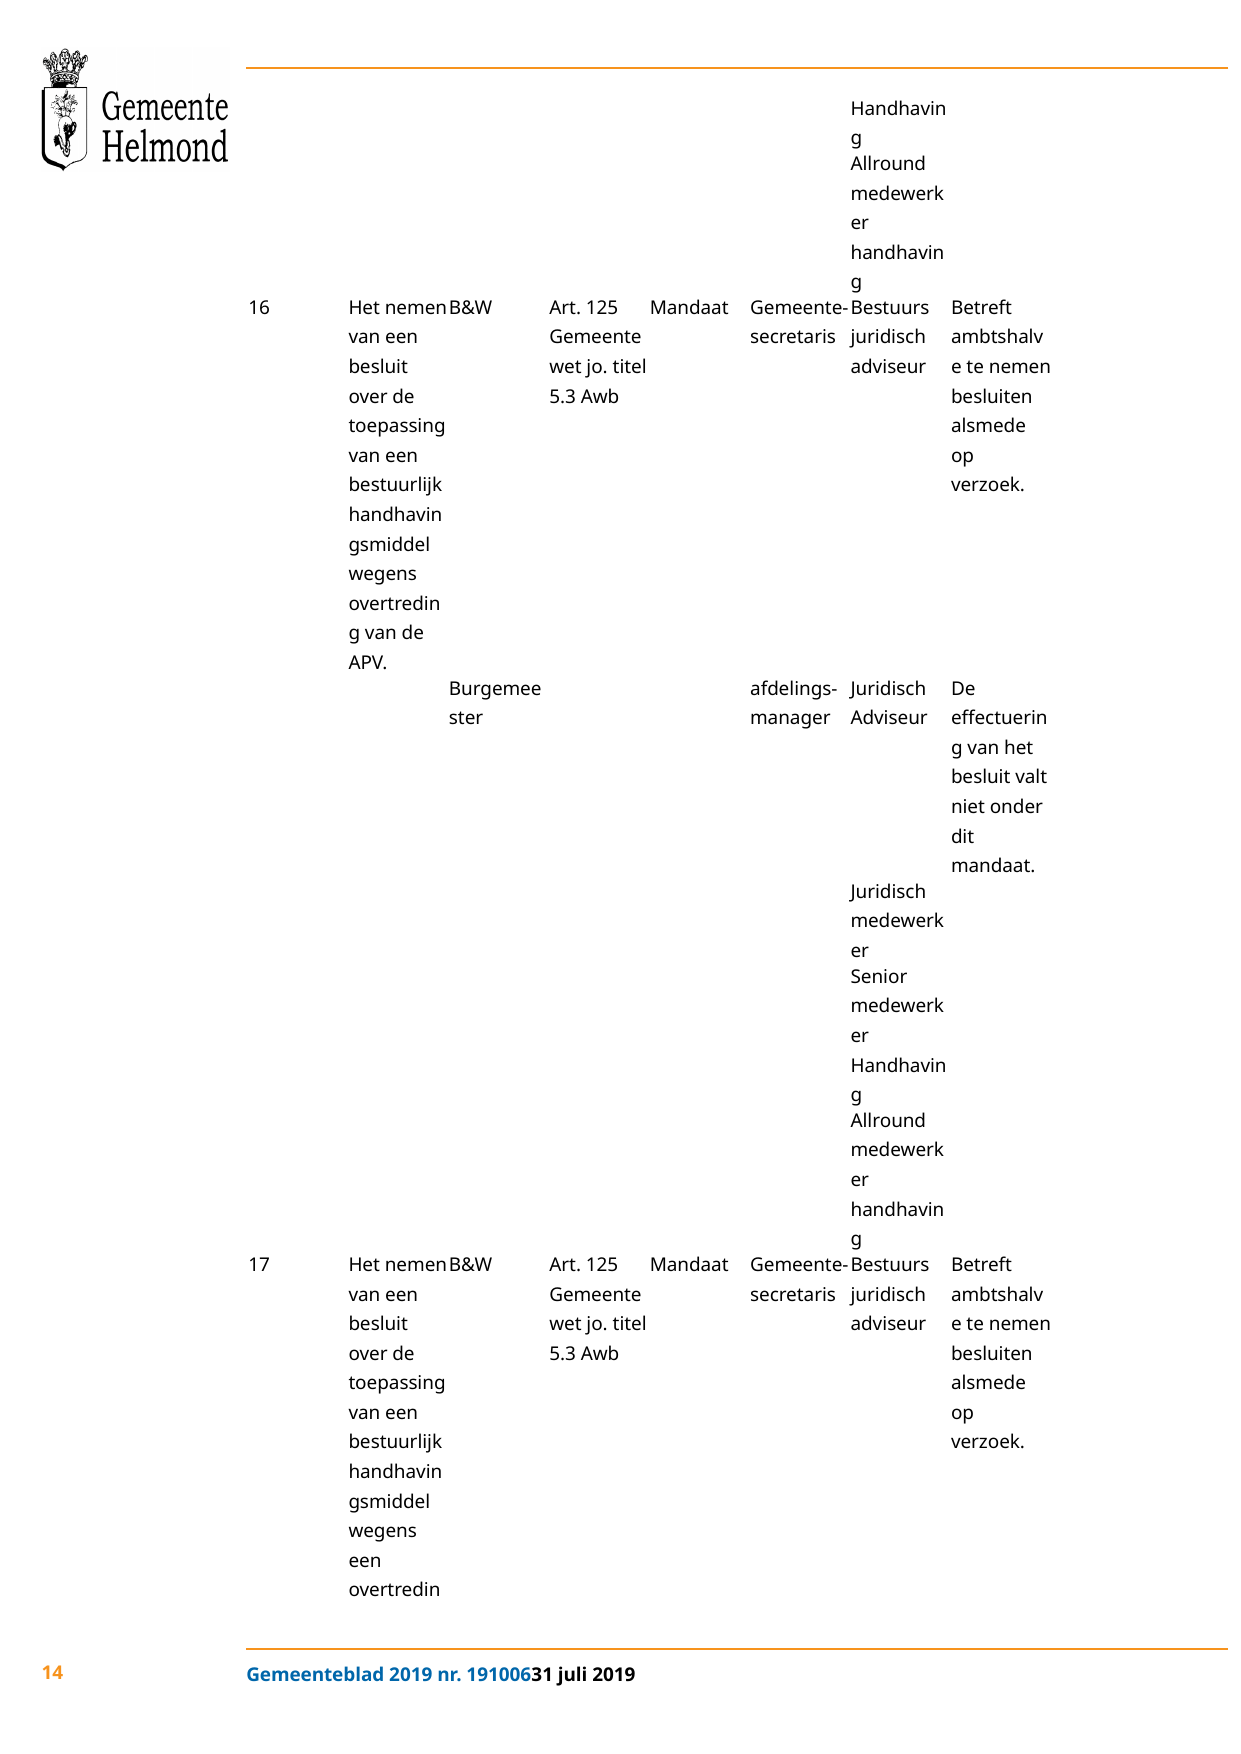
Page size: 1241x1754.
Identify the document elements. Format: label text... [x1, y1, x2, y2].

table_cell 16 [248, 294, 348, 675]
table_cell Gemeente-secretaris [750, 1251, 850, 1602]
table_cell [549, 878, 649, 963]
table_cell B&W [449, 294, 549, 675]
table_cell Juridisch medewerker [850, 878, 951, 963]
table_cell [549, 963, 649, 1107]
table_cell Bestuurs juridisch adviseur [850, 1251, 951, 1602]
table_cell [650, 95, 750, 150]
table_cell Burgemeester [449, 675, 549, 878]
table_cell Mandaat [650, 1251, 750, 1602]
table_cell [348, 95, 449, 150]
table_cell Allround medewerker handhaving [850, 150, 951, 294]
table_cell 17 [248, 1251, 348, 1602]
table_cell [650, 878, 750, 963]
table_cell [549, 675, 649, 878]
table_cell Allround medewerker handhaving [850, 1107, 951, 1251]
table_cell Juridisch Adviseur [850, 675, 951, 878]
table_cell [750, 878, 850, 963]
table_cell Het nemen van een besluit over de toepassing van een bestuurlijk handhavingsmiddel wegens een overtredin [348, 1251, 449, 1602]
table_cell [650, 150, 750, 294]
table_cell [348, 1107, 449, 1251]
table_cell afdelings-manager [750, 675, 850, 878]
table_cell B&W [449, 1251, 549, 1602]
table_cell [750, 95, 850, 150]
table_cell [348, 675, 449, 878]
table_cell [248, 1107, 348, 1251]
table_cell Bestuurs juridisch adviseur [850, 294, 951, 675]
table_cell [248, 963, 348, 1107]
table_cell [248, 95, 348, 150]
table_cell [248, 150, 348, 294]
table_cell [750, 963, 850, 1107]
table_cell Art. 125 Gemeentewet jo. titel 5.3 Awb [549, 294, 649, 675]
table_cell Handhaving [850, 95, 951, 150]
table_cell [650, 675, 750, 878]
table_cell [449, 963, 549, 1107]
table_cell [348, 150, 449, 294]
table_cell Gemeente-secretaris [750, 294, 850, 675]
table_cell [449, 1107, 549, 1251]
table_cell [650, 1107, 750, 1251]
table_cell [348, 878, 449, 963]
table_cell [951, 1107, 1051, 1251]
table_cell [248, 675, 348, 878]
table_cell [449, 878, 549, 963]
table_cell Mandaat [650, 294, 750, 675]
table_cell [549, 150, 649, 294]
table_cell [951, 95, 1051, 150]
table_cell [750, 150, 850, 294]
table_cell Senior medewerker Handhaving [850, 963, 951, 1107]
picture [41, 47, 231, 172]
table_cell [549, 1107, 649, 1251]
table_cell [951, 150, 1051, 294]
table_cell De effectuering van het besluit valt niet onder dit mandaat. [951, 675, 1051, 878]
table_cell [449, 150, 549, 294]
table_cell [650, 963, 750, 1107]
table_cell [951, 878, 1051, 963]
table_cell [549, 95, 649, 150]
table_cell [449, 95, 549, 150]
table_cell [750, 1107, 850, 1251]
table_cell Art. 125 Gemeentewet jo. titel 5.3 Awb [549, 1251, 649, 1602]
table_cell [951, 963, 1051, 1107]
table_cell Het nemen van een besluit over de toepassing van een bestuurlijk handhavingsmiddel wegens overtreding van de APV. [348, 294, 449, 675]
table_cell [348, 963, 449, 1107]
table_cell Betreft ambtshalve te nemen besluiten alsmede op verzoek. [951, 1251, 1051, 1602]
table_cell [248, 878, 348, 963]
table_cell Betreft ambtshalve te nemen besluiten alsmede op verzoek. [951, 294, 1051, 675]
